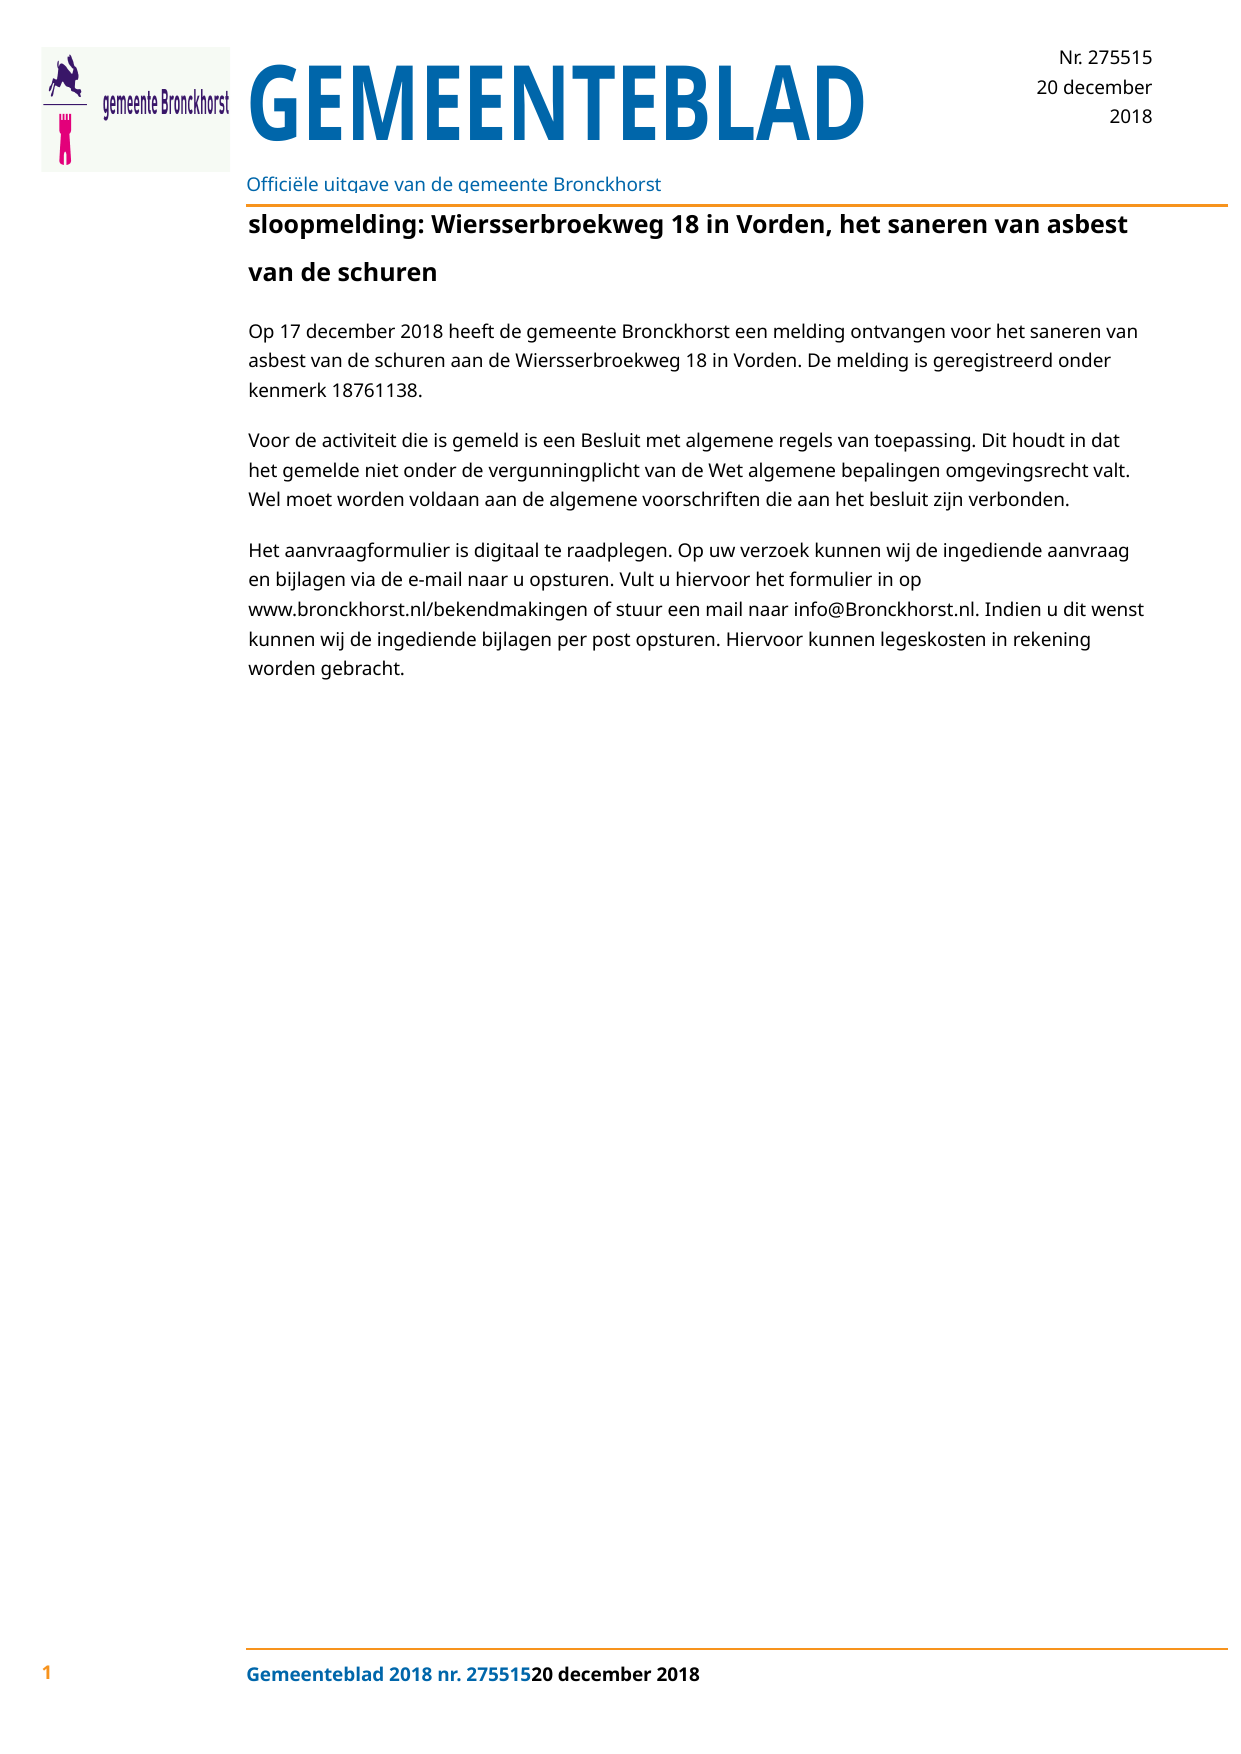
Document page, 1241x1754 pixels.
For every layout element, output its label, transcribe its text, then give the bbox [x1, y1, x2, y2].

text sloopmelding: Wiersserbroekweg 18 in Vorden, het saneren van asbest van de schuren [248, 207, 1152, 288]
text Op 17 december 2018 heeft de gemeente Bronckhorst een melding ontvangen voor het saneren van asbest van de schuren aan de Wiersserbroekweg 18 in Vorden. De melding is geregistreerd onder kenmerk 18761138. [248, 318, 1152, 403]
picture [41, 47, 231, 172]
text Het aanvraagformulier is digitaal te raadplegen. Op uw verzoek kunnen wij de ingediende aanvraag en bijlagen via de e-mail naar u opsturen. Vult u hiervoor het formulier in op www.bronckhorst.nl/bekendmakingen of stuur een mail naar info@Bronckhorst.nl. Indien u dit wenst kunnen wij de ingediende bijlagen per post opsturen. Hiervoor kunnen legeskosten in rekening worden gebracht. [248, 537, 1152, 681]
text Voor de activiteit die is gemeld is een Besluit met algemene regels van toepassing. Dit houdt in dat het gemelde niet onder de vergunningplicht van de Wet algemene bepalingen omgevingsrecht valt. Wel moet worden voldaan aan de algemene voorschriften die aan het besluit zijn verbonden. [248, 427, 1152, 512]
